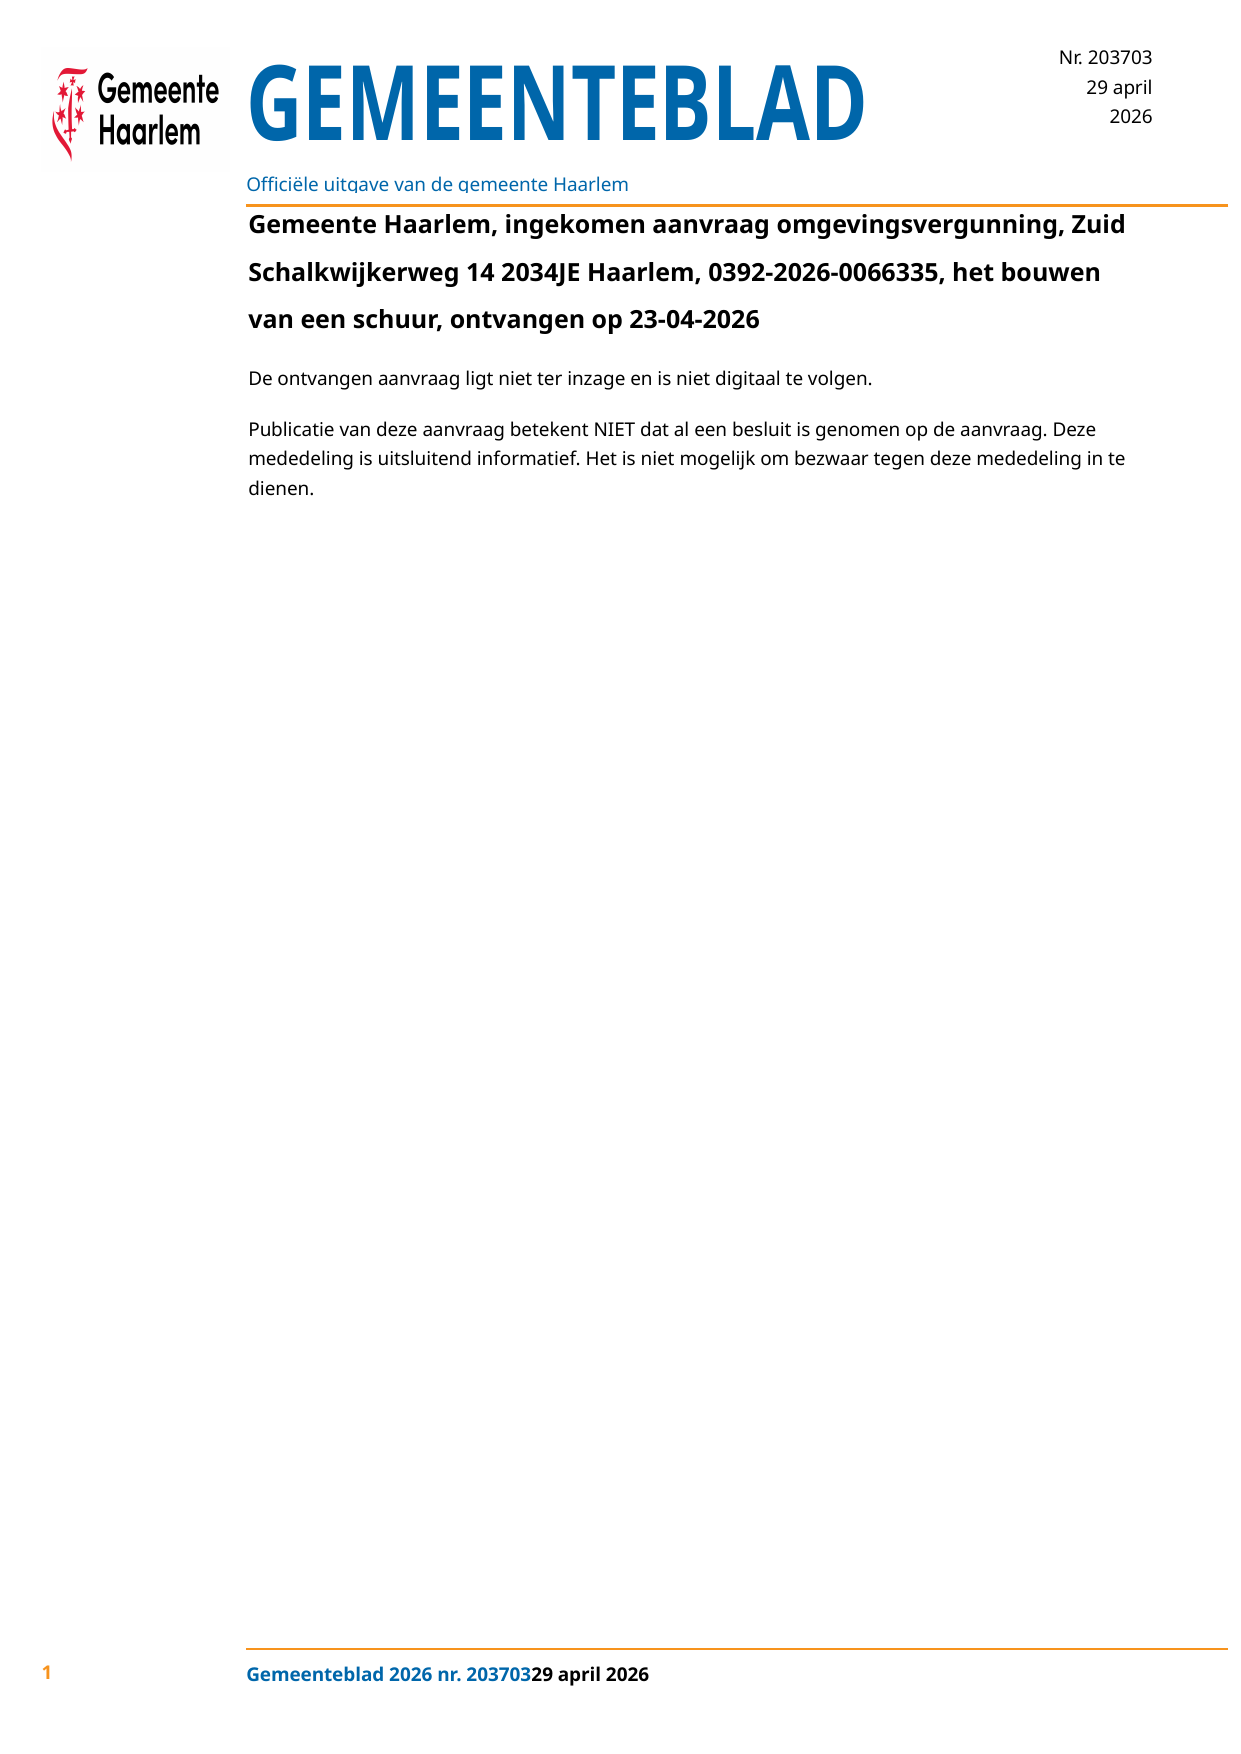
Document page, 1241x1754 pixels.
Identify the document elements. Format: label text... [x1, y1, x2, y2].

text Publicatie van deze aanvraag betekent NIET dat al een besluit is genomen op de aanvraag. Deze mededeling is uitsluitend informatief. Het is niet mogelijk om bezwaar tegen deze mededeling in te dienen. [248, 416, 1152, 501]
text Gemeente Haarlem, ingekomen aanvraag omgevingsvergunning, Zuid Schalkwijkerweg 14 2034JE Haarlem, 0392-2026-0066335, het bouwen van een schuur, ontvangen op 23-04-2026 [248, 207, 1152, 336]
text De ontvangen aanvraag ligt niet ter inzage en is niet digitaal te volgen. [248, 366, 1152, 391]
picture [41, 47, 231, 172]
